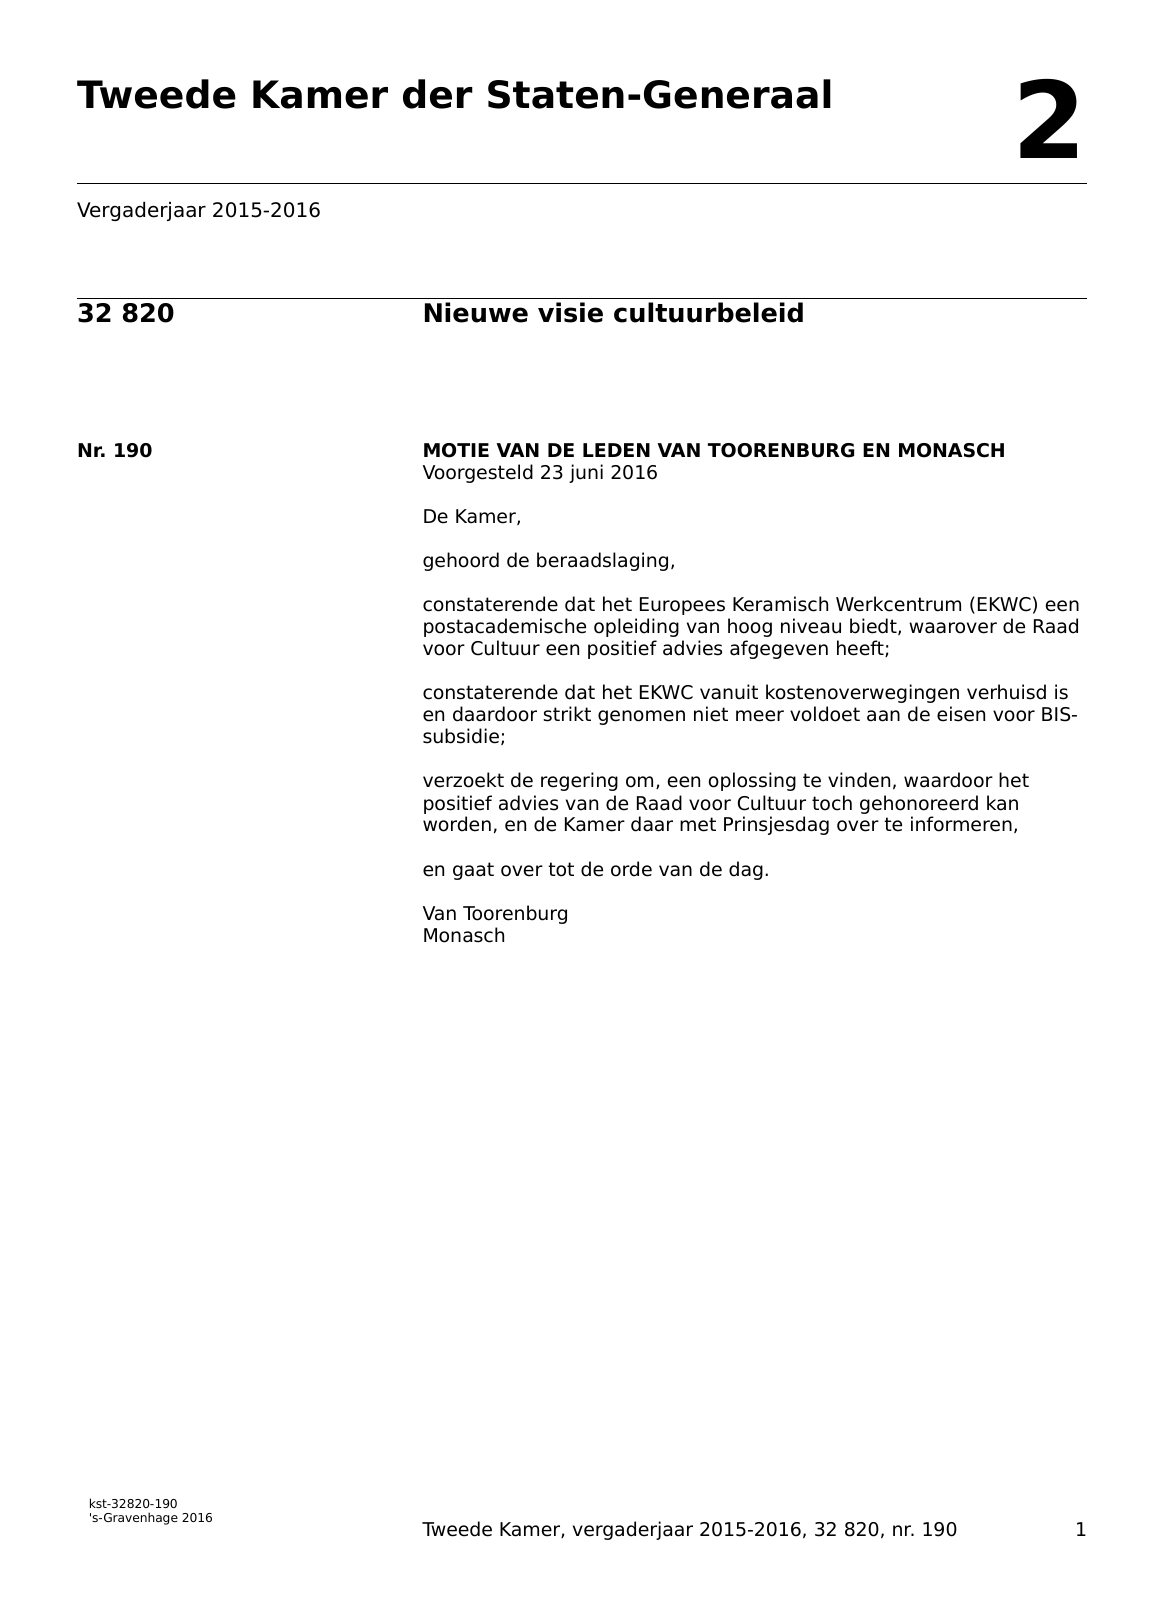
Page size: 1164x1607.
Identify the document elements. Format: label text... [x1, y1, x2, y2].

table_header Tweede Kamer der Staten-Generaal [77, 59, 886, 183]
text Monasch [422, 925, 1087, 947]
text gehoord de beraadslaging, [422, 550, 1087, 572]
table_header 2 [886, 59, 1087, 183]
text kst-32820-190 [88, 1497, 323, 1511]
subtitle 32 820 Nieuwe visie cultuurbeleid [77, 299, 1087, 329]
text en gaat over tot de orde van de dag. [422, 858, 1087, 881]
text verzoekt de regering om, een oplossing te vinden, waardoor het positief advies van de Raad voor Cultuur toch gehonoreerd kan worden, en de Kamer daar met Prinsjesdag over te informeren, [422, 770, 1087, 836]
subtitle Nr. 190 MOTIE VAN DE LEDEN VAN TOORENBURG EN MONASCH [77, 440, 1087, 462]
text Van Toorenburg [422, 903, 1087, 925]
text constaterende dat het EKWC vanuit kostenoverwegingen verhuisd is en daardoor strikt genomen niet meer voldoet aan de eisen voor BIS-subsidie; [422, 682, 1087, 748]
table_cell Vergaderjaar 2015-2016 [77, 184, 1087, 298]
text De Kamer, [422, 506, 1087, 528]
text Voorgesteld 23 juni 2016 [422, 462, 1087, 484]
text 's-Gravenhage 2016 [88, 1511, 323, 1525]
text constaterende dat het Europees Keramisch Werkcentrum (EKWC) een postacademische opleiding van hoog niveau biedt, waarover de Raad voor Cultuur een positief advies afgegeven heeft; [422, 594, 1087, 660]
